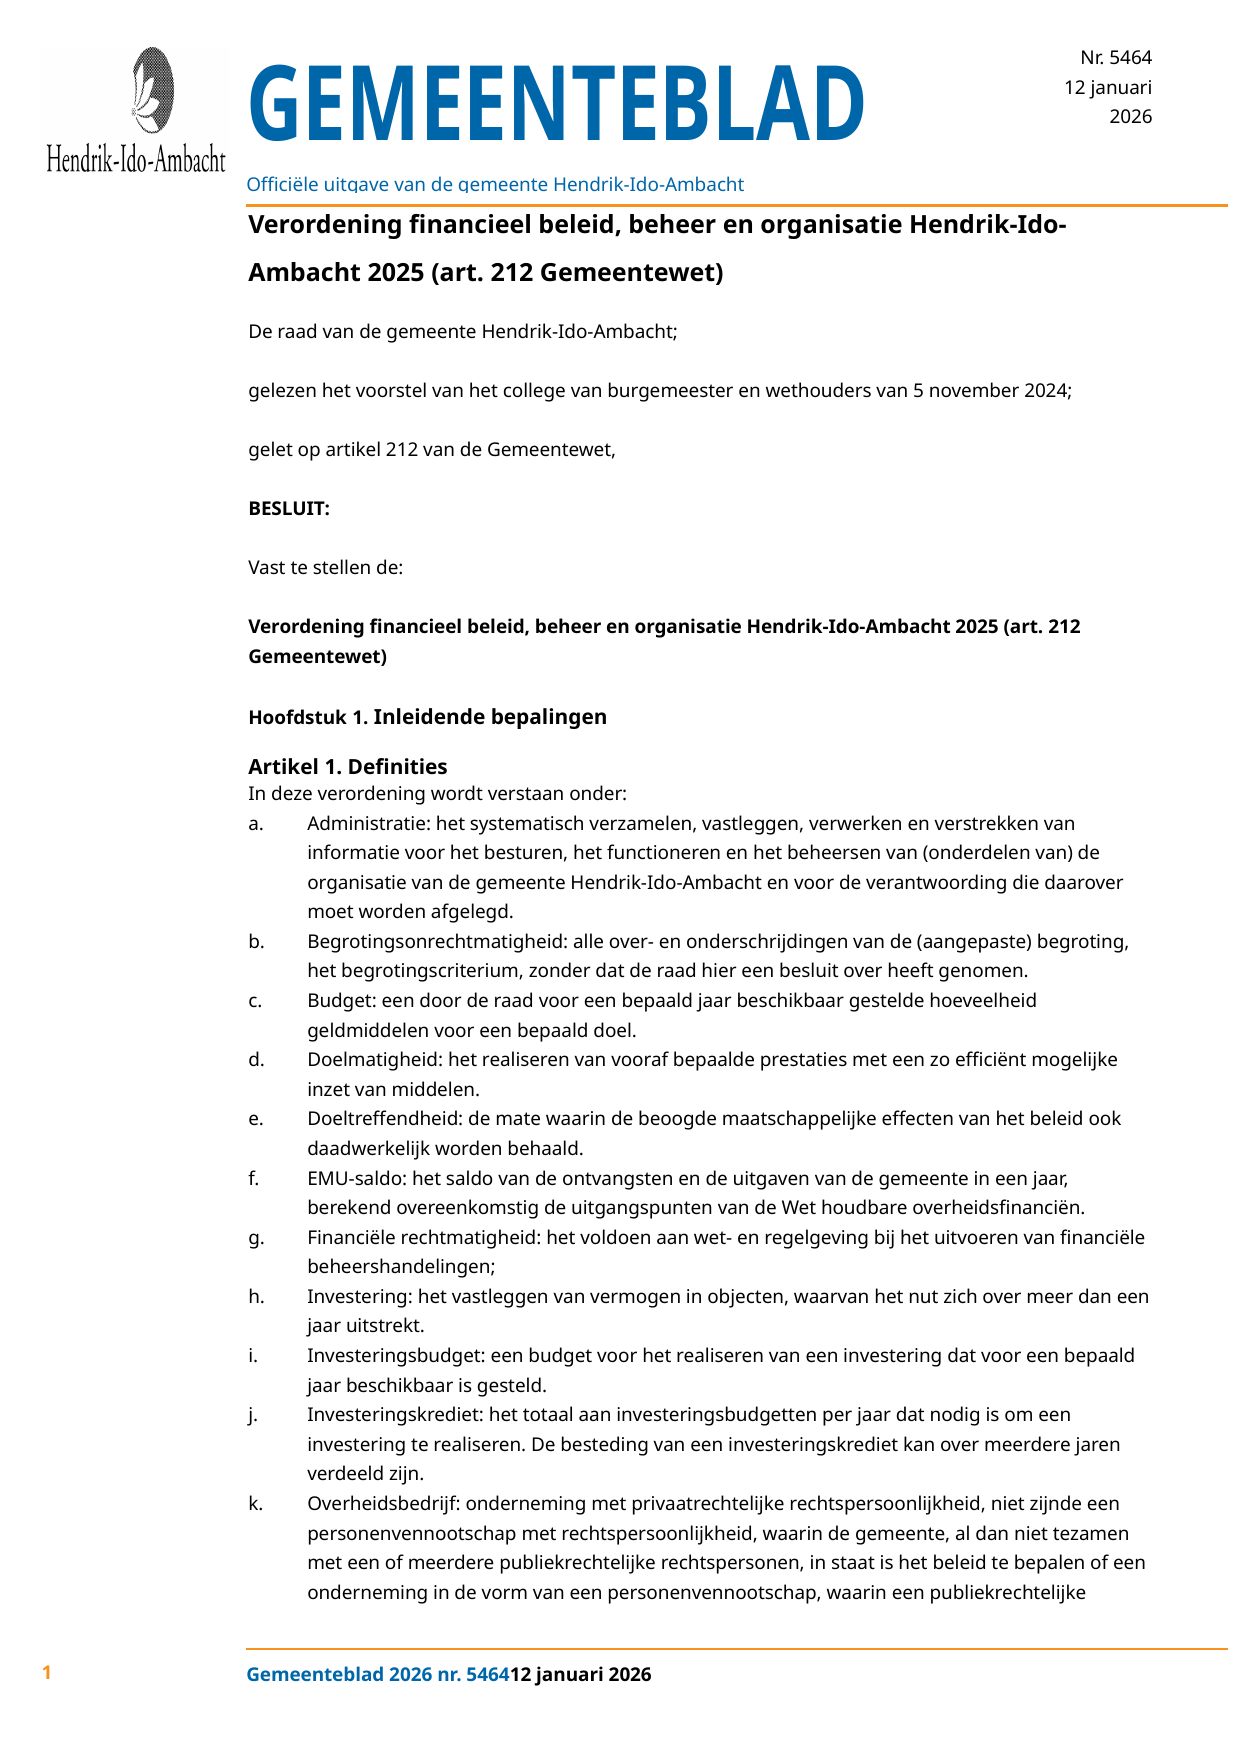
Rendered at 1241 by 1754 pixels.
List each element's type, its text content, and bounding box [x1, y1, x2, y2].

list Financiële rechtmatigheid: het voldoen aan wet- en regelgeving bij het uitvoeren van financiële beheershandelingen; [248, 1224, 1152, 1279]
text De raad van de gemeente Hendrik-Ido-Ambacht; [248, 318, 1152, 344]
list Investeringsbudget: een budget voor het realiseren van een investering dat voor een bepaald jaar beschikbaar is gesteld. [248, 1342, 1152, 1398]
list Administratie: het systematisch verzamelen, vastleggen, verwerken en verstrekken van informatie voor het besturen, het functioneren en het beheersen van (onderdelen van) de organisatie van de gemeente Hendrik-Ido-Ambacht en voor de verantwoording die daarover moet worden afgelegd. [248, 810, 1152, 924]
text Verordening financieel beleid, beheer en organisatie Hendrik-Ido-Ambacht 2025 (art. 212 Gemeentewet) [248, 207, 1152, 288]
list Investeringskrediet: het totaal aan investeringsbudgetten per jaar dat nodig is om een investering te realiseren. De besteding van een investeringskrediet kan over meerdere jaren verdeeld zijn. [248, 1401, 1152, 1486]
list Overheidsbedrijf: onderneming met privaatrechtelijke rechtspersoonlijkheid, niet zijnde een personenvennootschap met rechtspersoonlijkheid, waarin de gemeente, al dan niet tezamen met een of meerdere publiekrechtelijke rechtspersonen, in staat is het beleid te bepalen of een onderneming in de vorm van een personenvennootschap, waarin een publiekrechtelijke [248, 1490, 1152, 1605]
picture [41, 47, 231, 172]
list Begrotingsonrechtmatigheid: alle over- en onderschrijdingen van de (aangepaste) begroting, het begrotingscriterium, zonder dat de raad hier een besluit over heeft genomen. [248, 928, 1152, 983]
text Hoofdstuk 1. Inleidende bepalingen [248, 702, 1152, 731]
text Verordening financieel beleid, beheer en organisatie Hendrik-Ido-Ambacht 2025 (art. 212 Gemeentewet) [248, 614, 1152, 669]
list Doeltreffendheid: de mate waarin de beoogde maatschappelijke effecten van het beleid ook daadwerkelijk worden behaald. [248, 1106, 1152, 1161]
text gelet op artikel 212 van de Gemeentewet, [248, 436, 1152, 462]
list Doelmatigheid: het realiseren van vooraf bepaalde prestaties met een zo efficiënt mogelijke inzet van middelen. [248, 1046, 1152, 1102]
text In deze verordening wordt verstaan onder: [248, 780, 1152, 806]
text Artikel 1. Definities [248, 752, 1152, 780]
text Vast te stellen de: [248, 554, 1152, 580]
list Investering: het vastleggen van vermogen in objecten, waarvan het nut zich over meer dan een jaar uitstrekt. [248, 1283, 1152, 1338]
text gelezen het voorstel van het college van burgemeester en wethouders van 5 november 2024; [248, 377, 1152, 403]
text BESLUIT: [248, 495, 1152, 521]
list EMU-saldo: het saldo van de ontvangsten en de uitgaven van de gemeente in een jaar, berekend overeenkomstig de uitgangspunten van de Wet houdbare overheidsfinanciën. [248, 1165, 1152, 1220]
list Budget: een door de raad voor een bepaald jaar beschikbaar gestelde hoeveelheid geldmiddelen voor een bepaald doel. [248, 987, 1152, 1043]
